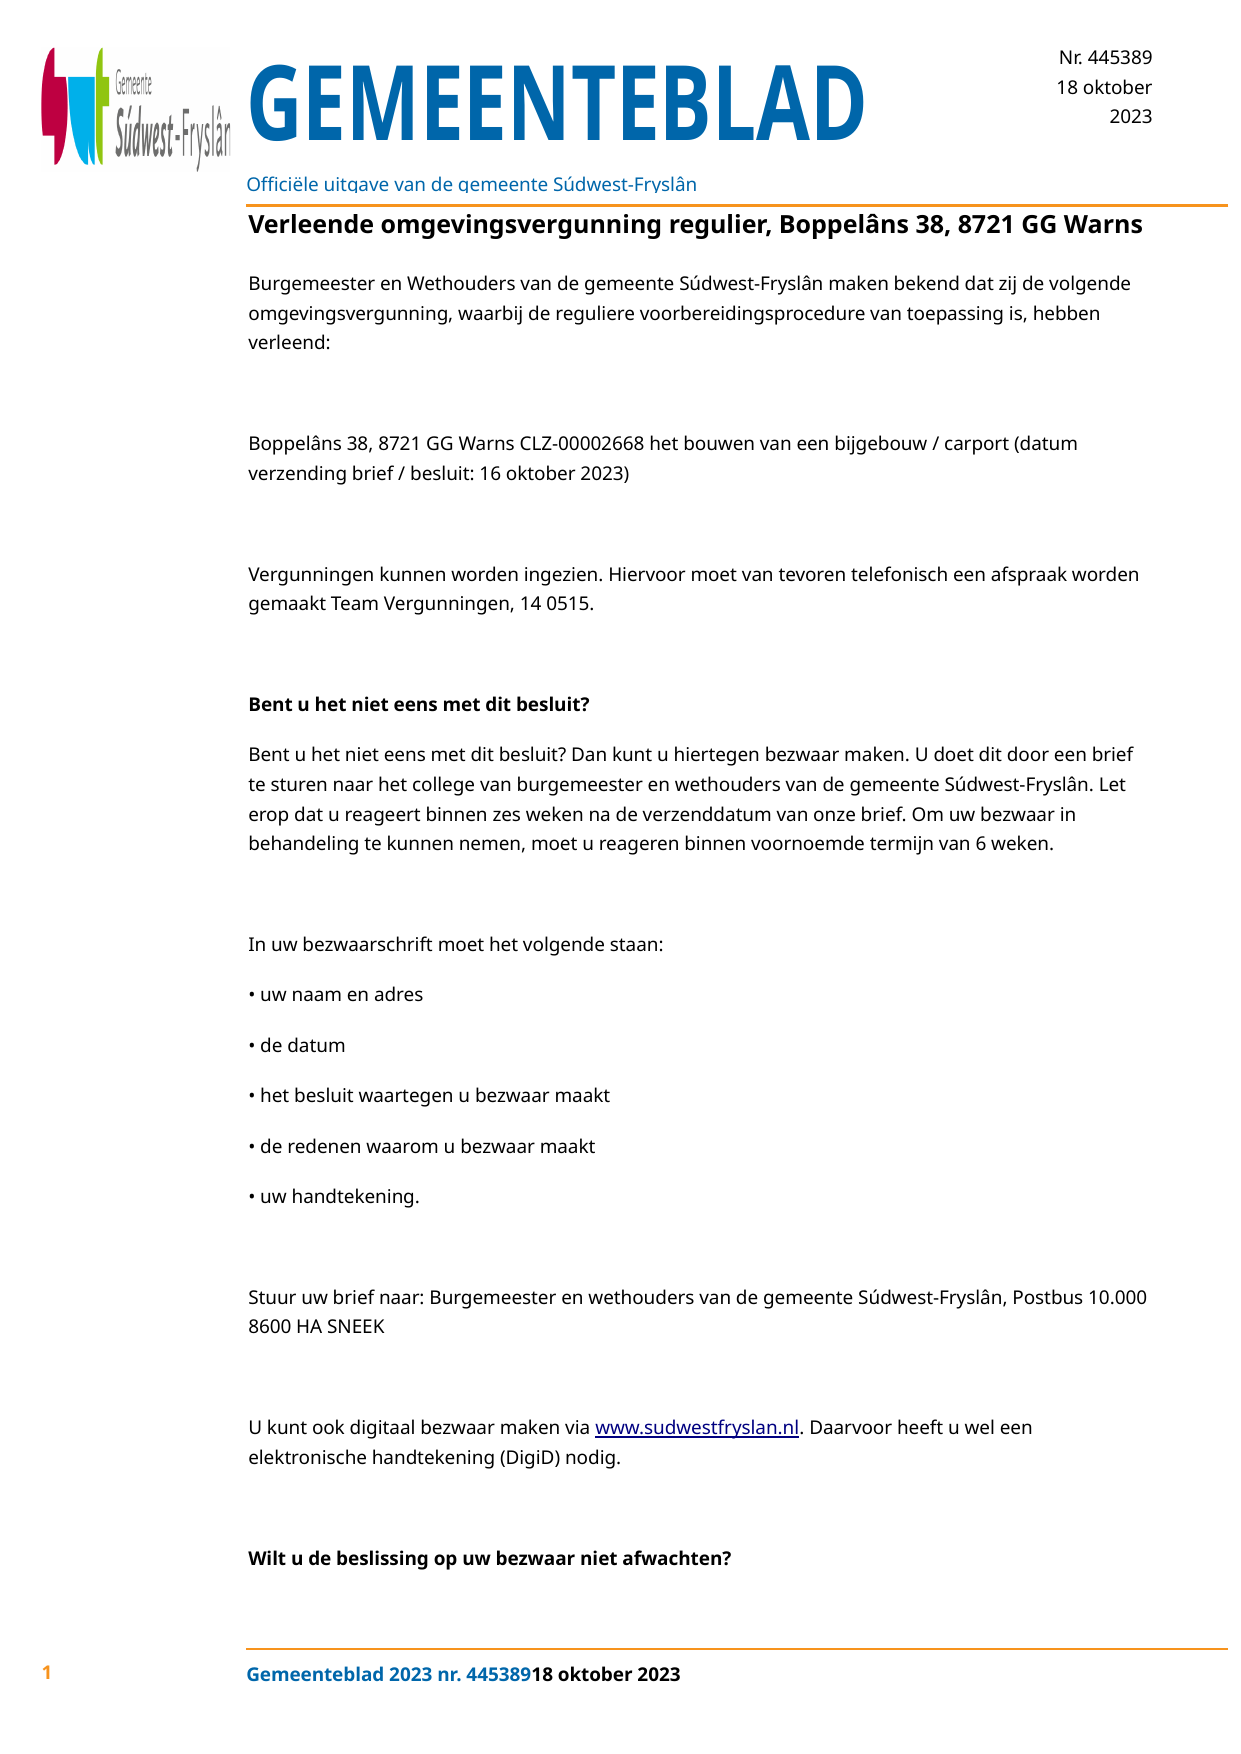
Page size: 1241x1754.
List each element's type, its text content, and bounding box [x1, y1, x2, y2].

text Verleende omgevingsvergunning regulier, Boppelâns 38, 8721 GG Warns [248, 207, 1152, 241]
text • het besluit waartegen u bezwaar maakt [248, 1082, 1152, 1108]
picture [41, 47, 231, 172]
text Boppelâns 38, 8721 GG Warns CLZ-00002668 het bouwen van een bijgebouw / carport (datum verzending brief / besluit: 16 oktober 2023) [248, 430, 1152, 486]
text Burgemeester en Wethouders van de gemeente Súdwest-Fryslân maken bekend dat zij de volgende omgevingsvergunning, waarbij de reguliere voorbereidingsprocedure van toepassing is, hebben verleend: [248, 270, 1152, 355]
text Bent u het niet eens met dit besluit? [248, 691, 1152, 717]
text U kunt ook digitaal bezwaar maken via www.sudwestfryslan.nl. Daarvoor heeft u wel een elektronische handtekening (DigiD) nodig. [248, 1414, 1152, 1470]
text Vergunningen kunnen worden ingezien. Hiervoor moet van tevoren telefonisch een afspraak worden gemaakt Team Vergunningen, 14 0515. [248, 561, 1152, 616]
text In uw bezwaarschrift moet het volgende staan: [248, 931, 1152, 957]
text • de redenen waarom u bezwaar maakt [248, 1133, 1152, 1158]
text • de datum [248, 1032, 1152, 1058]
text Stuur uw brief naar: Burgemeester en wethouders van de gemeente Súdwest-Fryslân, Postbus 10.000 8600 HA SNEEK [248, 1284, 1152, 1339]
text Wilt u de beslissing op uw bezwaar niet afwachten? [248, 1545, 1152, 1571]
text Bent u het niet eens met dit besluit? Dan kunt u hiertegen bezwaar maken. U doet dit door een brief te sturen naar het college van burgemeester en wethouders van de gemeente Súdwest-Fryslân. Let erop dat u reageert binnen zes weken na de verzenddatum van onze brief. Om uw bezwaar in behandeling te kunnen nemen, moet u reageren binnen voornoemde termijn van 6 weken. [248, 742, 1152, 856]
text • uw handtekening. [248, 1183, 1152, 1209]
text • uw naam en adres [248, 982, 1152, 1007]
